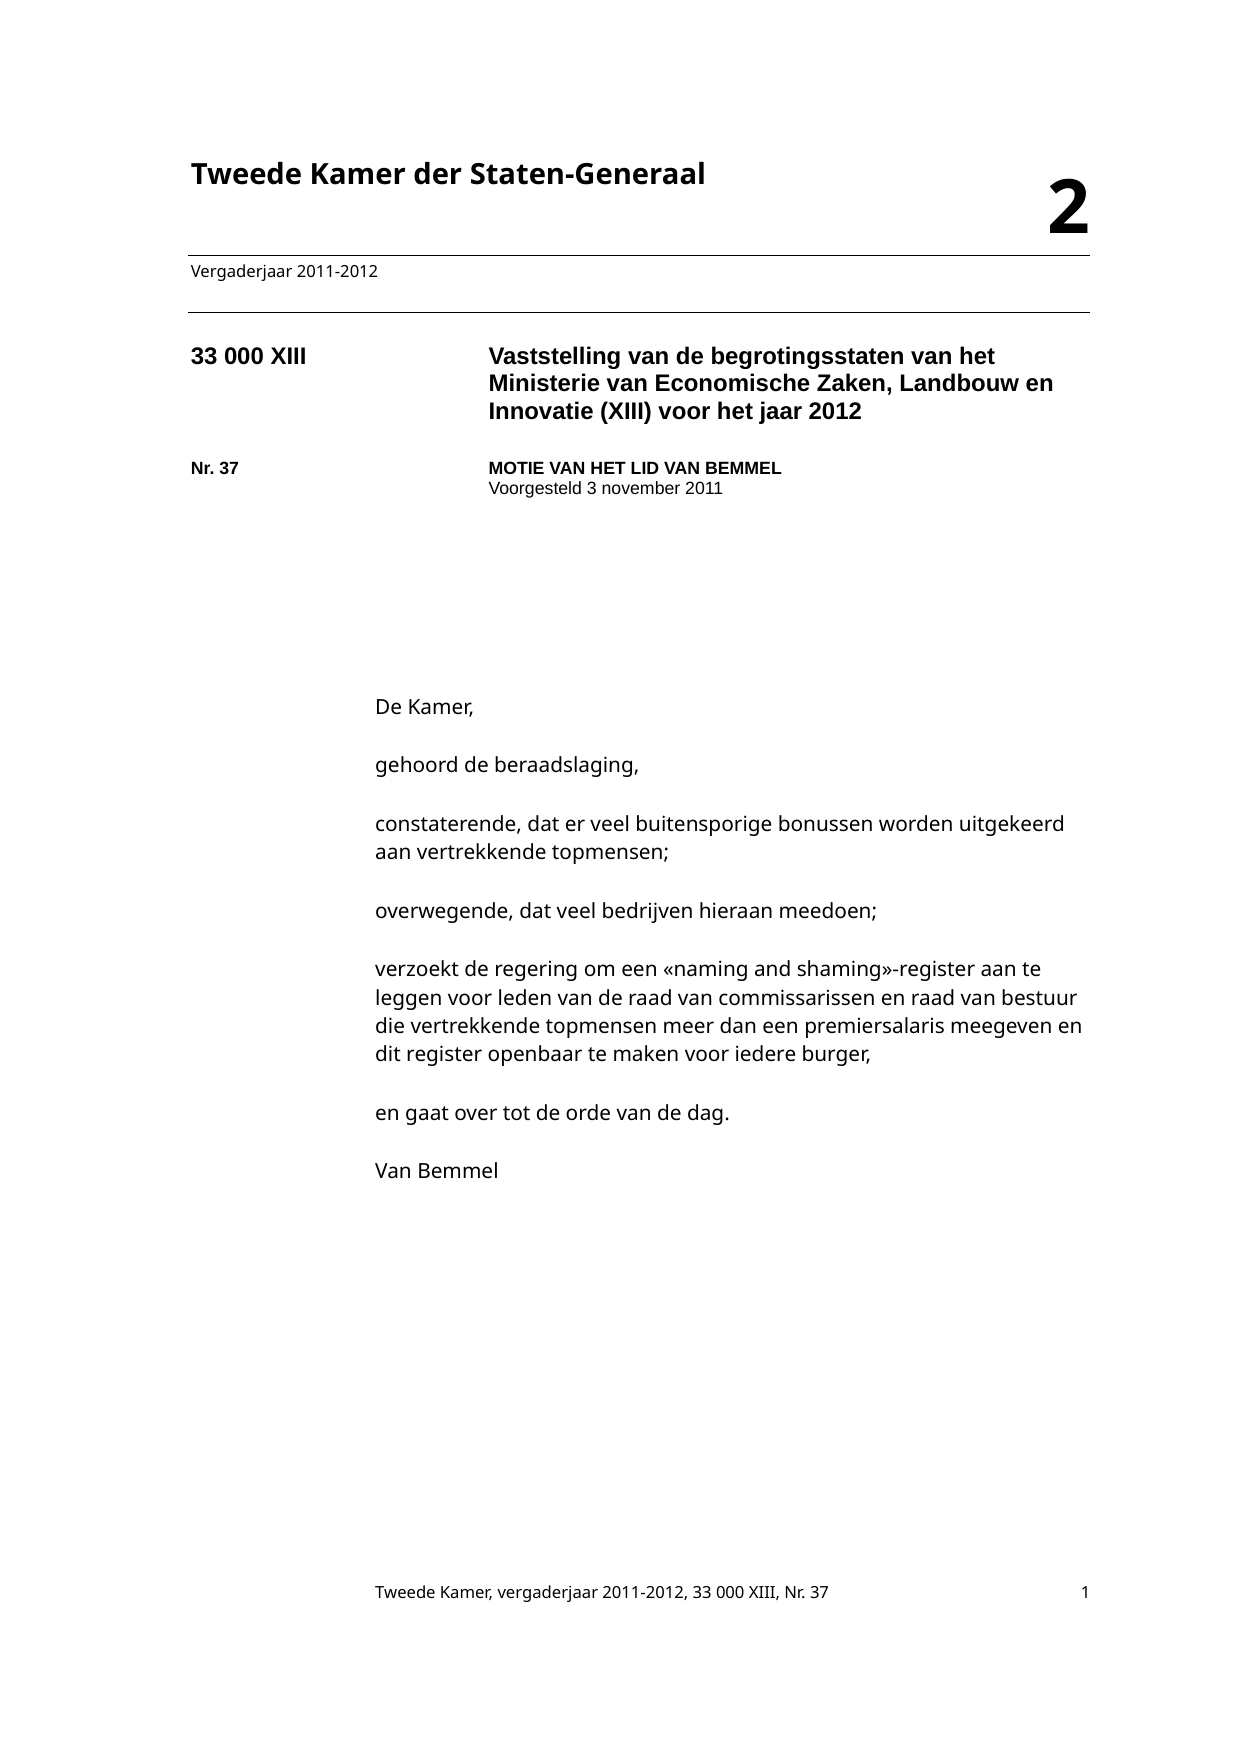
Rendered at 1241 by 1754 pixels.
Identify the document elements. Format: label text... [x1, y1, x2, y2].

table_header 2 [910, 150, 1090, 255]
text gehoord de beraadslaging, [375, 751, 1090, 779]
text en gaat over tot de orde van de dag. [375, 1098, 1090, 1126]
text constaterende, dat er veel buitensporige bonussen worden uitgekeerd aan vertrekkende topmensen; [375, 809, 1090, 866]
text verzoekt de regering om een «naming and shaming»-register aan te leggen voor leden van de raad van commissarissen en raad van bestuur die vertrekkende topmensen meer dan een premiersalaris meegeven en dit register openbaar te maken voor iedere burger, [375, 954, 1090, 1068]
table_cell Vergaderjaar 2011-2012 [188, 256, 485, 312]
table_cell Nr. 37 [188, 455, 485, 573]
table_cell [188, 313, 485, 339]
table_cell MOTIE VAN HET LID VAN BEMMEL Voorgesteld 3 november 2011 [485, 455, 1090, 573]
text De Kamer, [375, 692, 1090, 721]
text Van Bemmel [375, 1156, 1090, 1185]
table_cell Vaststelling van de begrotingsstaten van het Ministerie van Economische Zaken, Landbouw en Innovatie (XIII) voor het jaar 2012 [485, 339, 1090, 454]
text overwegende, dat veel bedrijven hieraan meedoen; [375, 896, 1090, 924]
table_cell [485, 313, 1090, 339]
table_cell 33 000 XIII [188, 339, 485, 454]
table_cell [485, 256, 1090, 312]
table_header Tweede Kamer der Staten-Generaal [188, 150, 909, 255]
